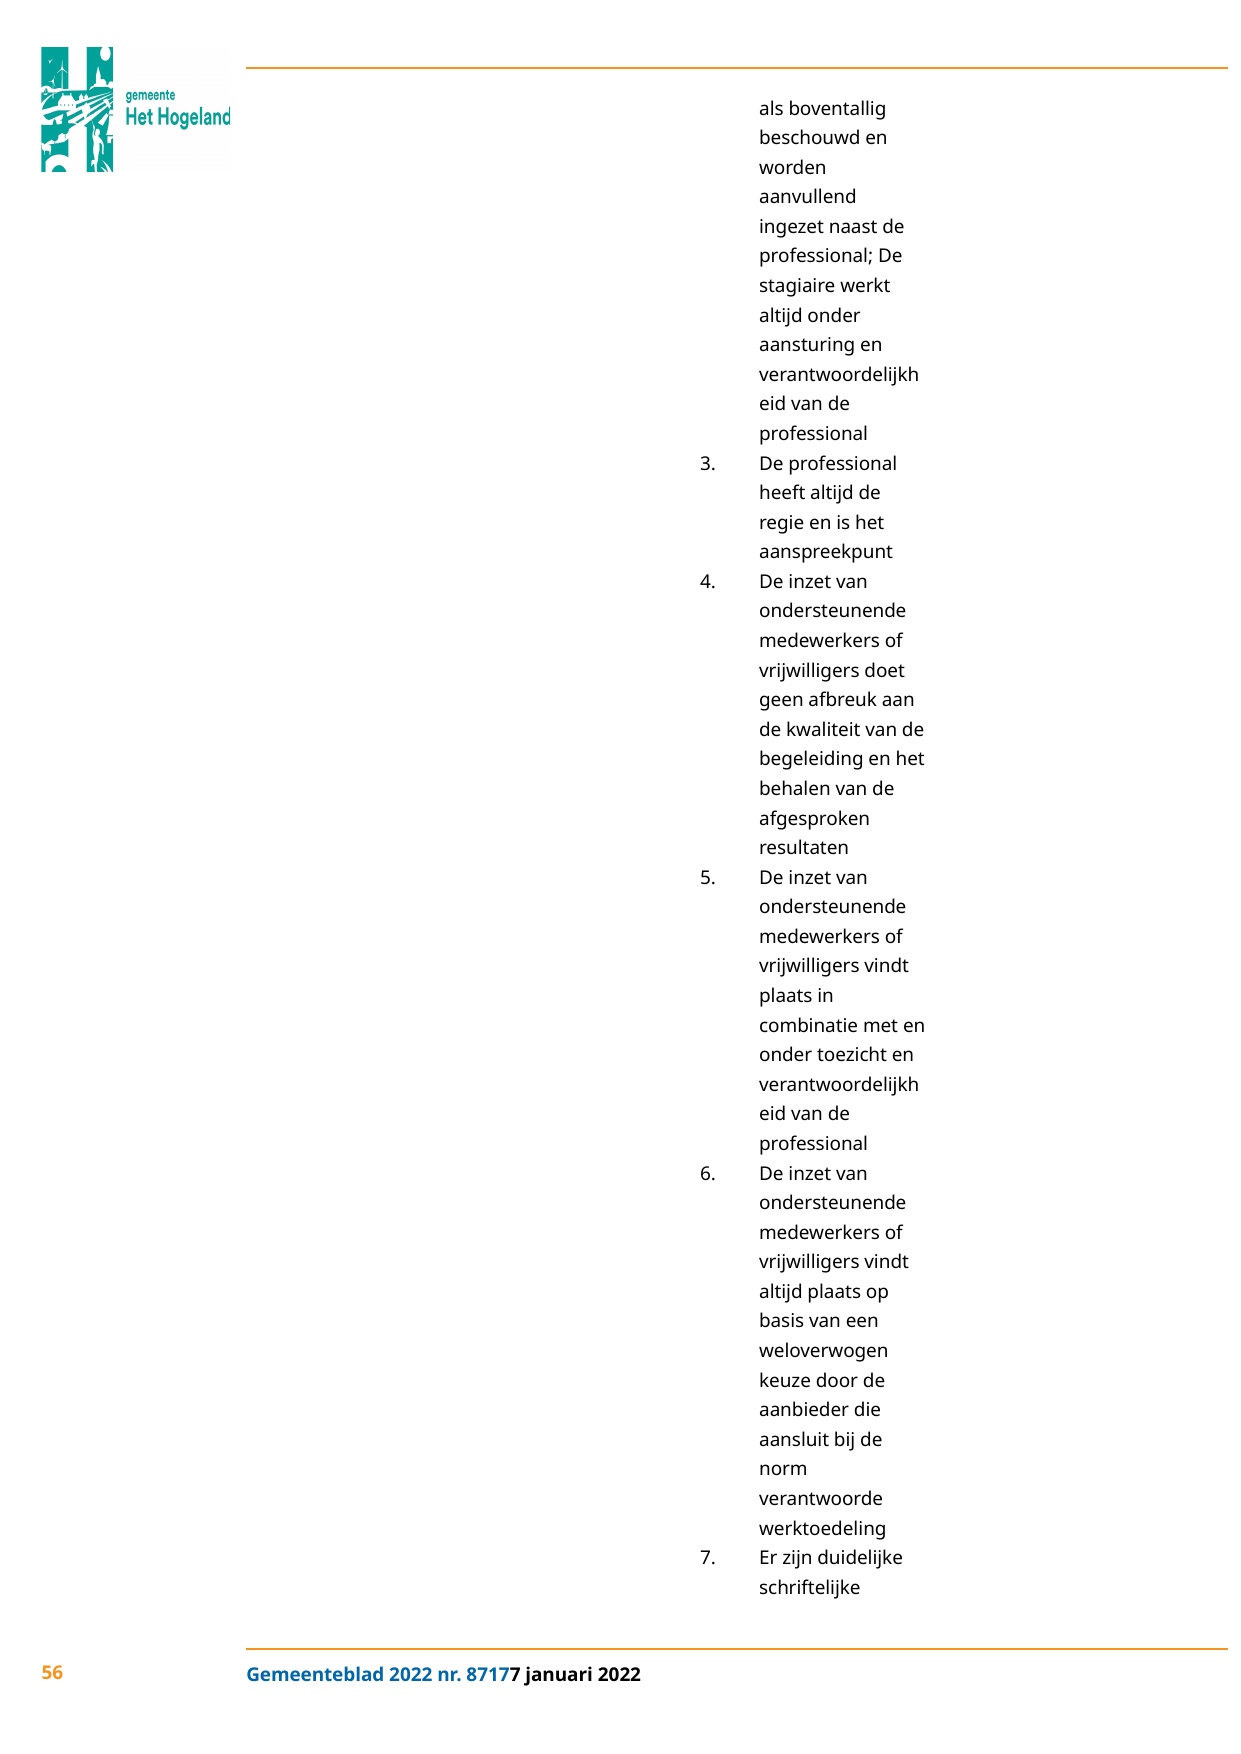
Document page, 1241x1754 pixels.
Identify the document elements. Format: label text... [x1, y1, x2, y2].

table_cell [474, 95, 700, 1600]
picture [41, 47, 231, 172]
table_cell [926, 95, 1152, 1600]
table_cell als boventallig beschouwd en worden aanvullend ingezet naast de professional; De stagiaire werkt altijd onder aansturing en verantwoordelijkheid van de professional De professional heeft altijd de regie en is het aanspreekpunt De inzet van ondersteunende medewerkers of vrijwilligers doet geen afbreuk aan de kwaliteit van de begeleiding en het behalen van de afgesproken resultaten De inzet van ondersteunende medewerkers of vrijwilligers vindt plaats in combinatie met en onder toezicht en verantwoordelijkheid van de professional De inzet van ondersteunende medewerkers of vrijwilligers vindt altijd plaats op basis van een weloverwogen keuze door de aanbieder die aansluit bij de norm verantwoorde werktoedeling Er zijn duidelijke schriftelijke [700, 95, 926, 1600]
table_cell [248, 95, 474, 1600]
